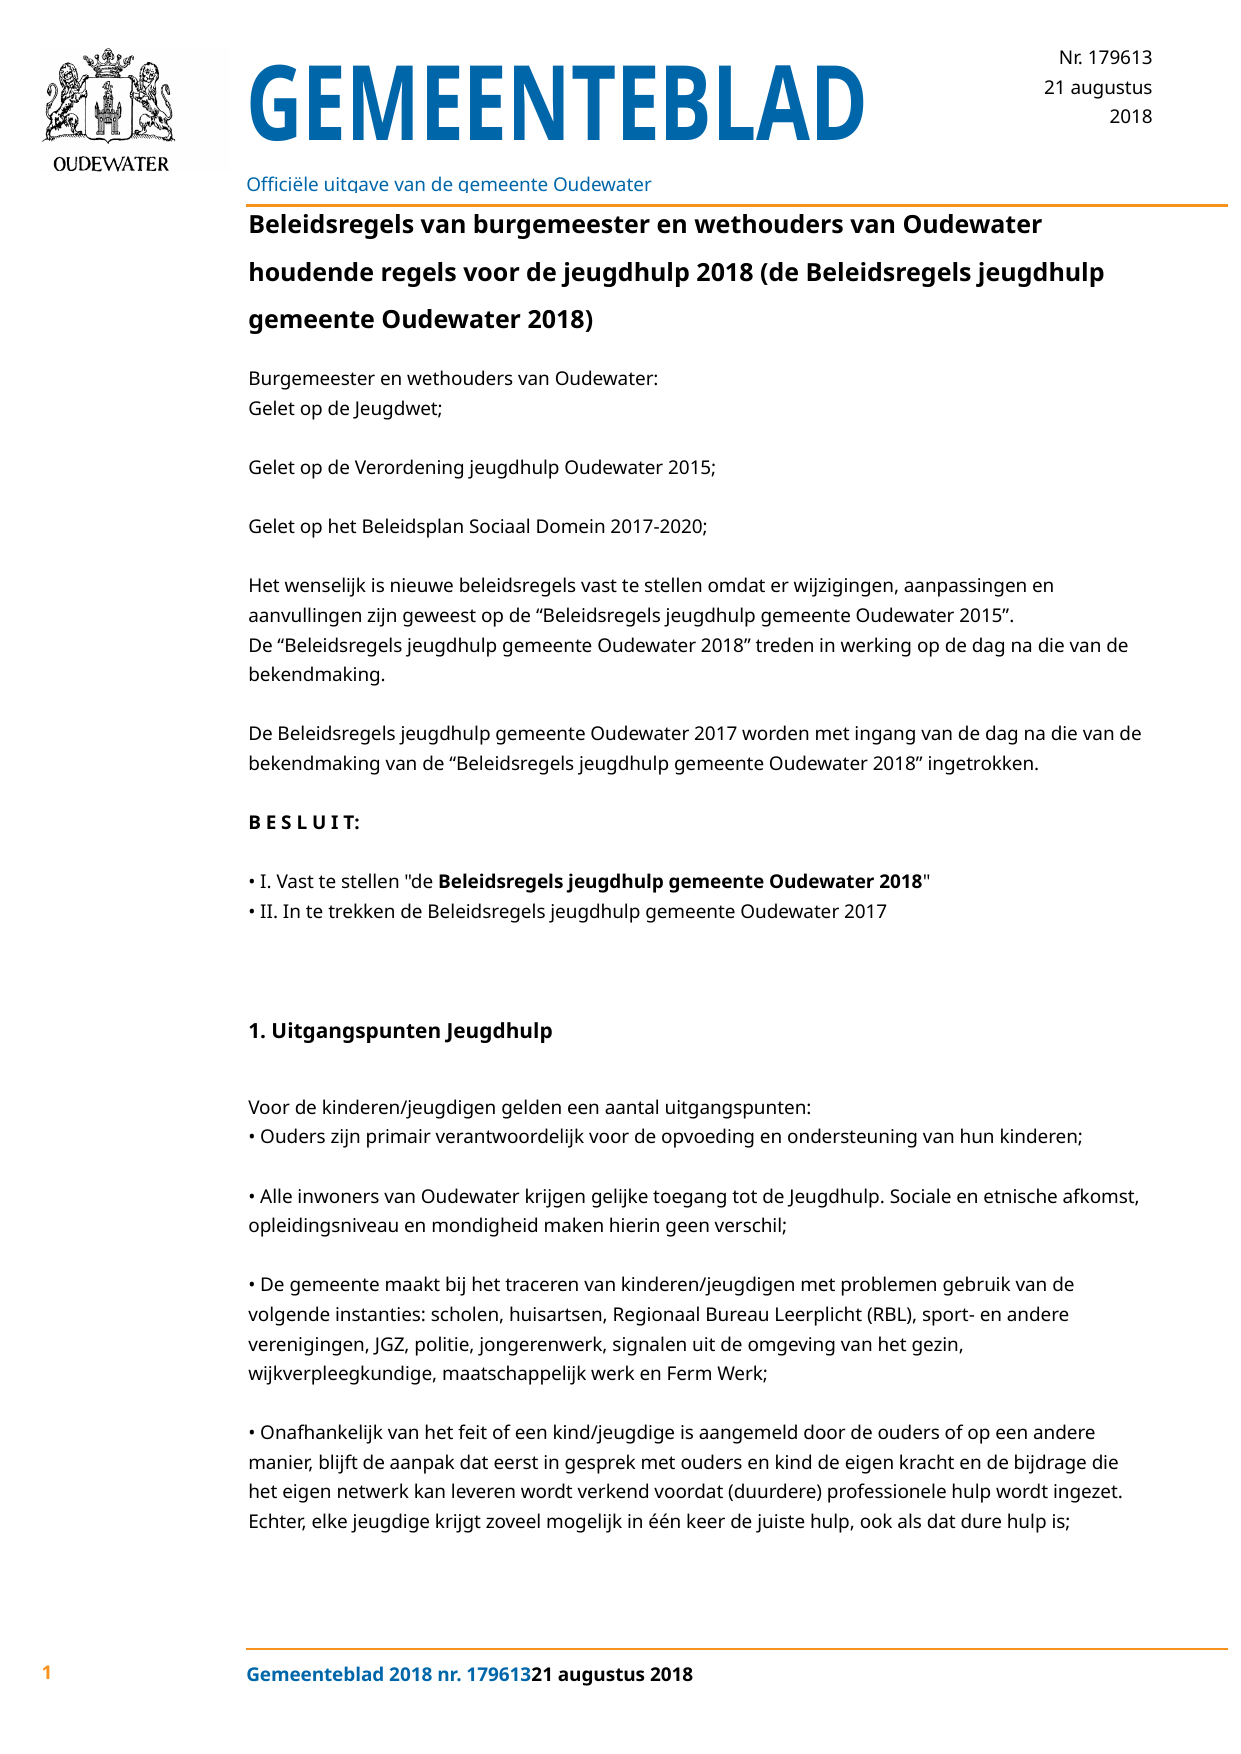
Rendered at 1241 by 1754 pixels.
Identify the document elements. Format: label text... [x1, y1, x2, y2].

text Burgemeester en wethouders van Oudewater: [248, 366, 1152, 391]
text De “Beleidsregels jeugdhulp gemeente Oudewater 2018” treden in werking op de dag na die van de bekendmaking. [248, 632, 1152, 687]
text De Beleidsregels jeugdhulp gemeente Oudewater 2017 worden met ingang van de dag na die van de bekendmaking van de “Beleidsregels jeugdhulp gemeente Oudewater 2018” ingetrokken. [248, 721, 1152, 776]
text • Onafhankelijk van het feit of een kind/jeugdige is aangemeld door de ouders of op een andere manier, blijft de aanpak dat eerst in gesprek met ouders en kind de eigen kracht en de bijdrage die het eigen netwerk kan leveren wordt verkend voordat (duurdere) professionele hulp wordt ingezet. Echter, elke jeugdige krijgt zoveel mogelijk in één keer de juiste hulp, ook als dat dure hulp is; [248, 1419, 1152, 1534]
text Gelet op het Beleidsplan Sociaal Domein 2017-2020; [248, 513, 1152, 539]
picture [41, 47, 231, 172]
text • II. In te trekken de Beleidsregels jeugdhulp gemeente Oudewater 2017 [248, 898, 1152, 924]
text 1. Uitgangspunten Jeugdhulp [248, 1016, 1152, 1045]
text Beleidsregels van burgemeester en wethouders van Oudewater houdende regels voor de jeugdhulp 2018 (de Beleidsregels jeugdhulp gemeente Oudewater 2018) [248, 207, 1152, 336]
text Het wenselijk is nieuwe beleidsregels vast te stellen omdat er wijzigingen, aanpassingen en aanvullingen zijn geweest op de “Beleidsregels jeugdhulp gemeente Oudewater 2015”. [248, 573, 1152, 628]
text • Ouders zijn primair verantwoordelijk voor de opvoeding en ondersteuning van hun kinderen; [248, 1124, 1152, 1149]
text • Alle inwoners van Oudewater krijgen gelijke toegang tot de Jeugdhulp. Sociale en etnische afkomst, opleidingsniveau en mondigheid maken hierin geen verschil; [248, 1183, 1152, 1238]
text • De gemeente maakt bij het traceren van kinderen/jeugdigen met problemen gebruik van de volgende instanties: scholen, huisartsen, Regionaal Bureau Leerplicht (RBL), sport- en andere verenigingen, JGZ, politie, jongerenwerk, signalen uit de omgeving van het gezin, wijkverpleegkundige, maatschappelijk werk en Ferm Werk; [248, 1272, 1152, 1386]
text Gelet op de Verordening jeugdhulp Oudewater 2015; [248, 454, 1152, 480]
text B E S L U I T: [248, 809, 1152, 835]
text Voor de kinderen/jeugdigen gelden een aantal uitgangspunten: [248, 1094, 1152, 1120]
text • I. Vast te stellen "de Beleidsregels jeugdhulp gemeente Oudewater 2018" [248, 868, 1152, 894]
text Gelet op de Jeugdwet; [248, 395, 1152, 421]
